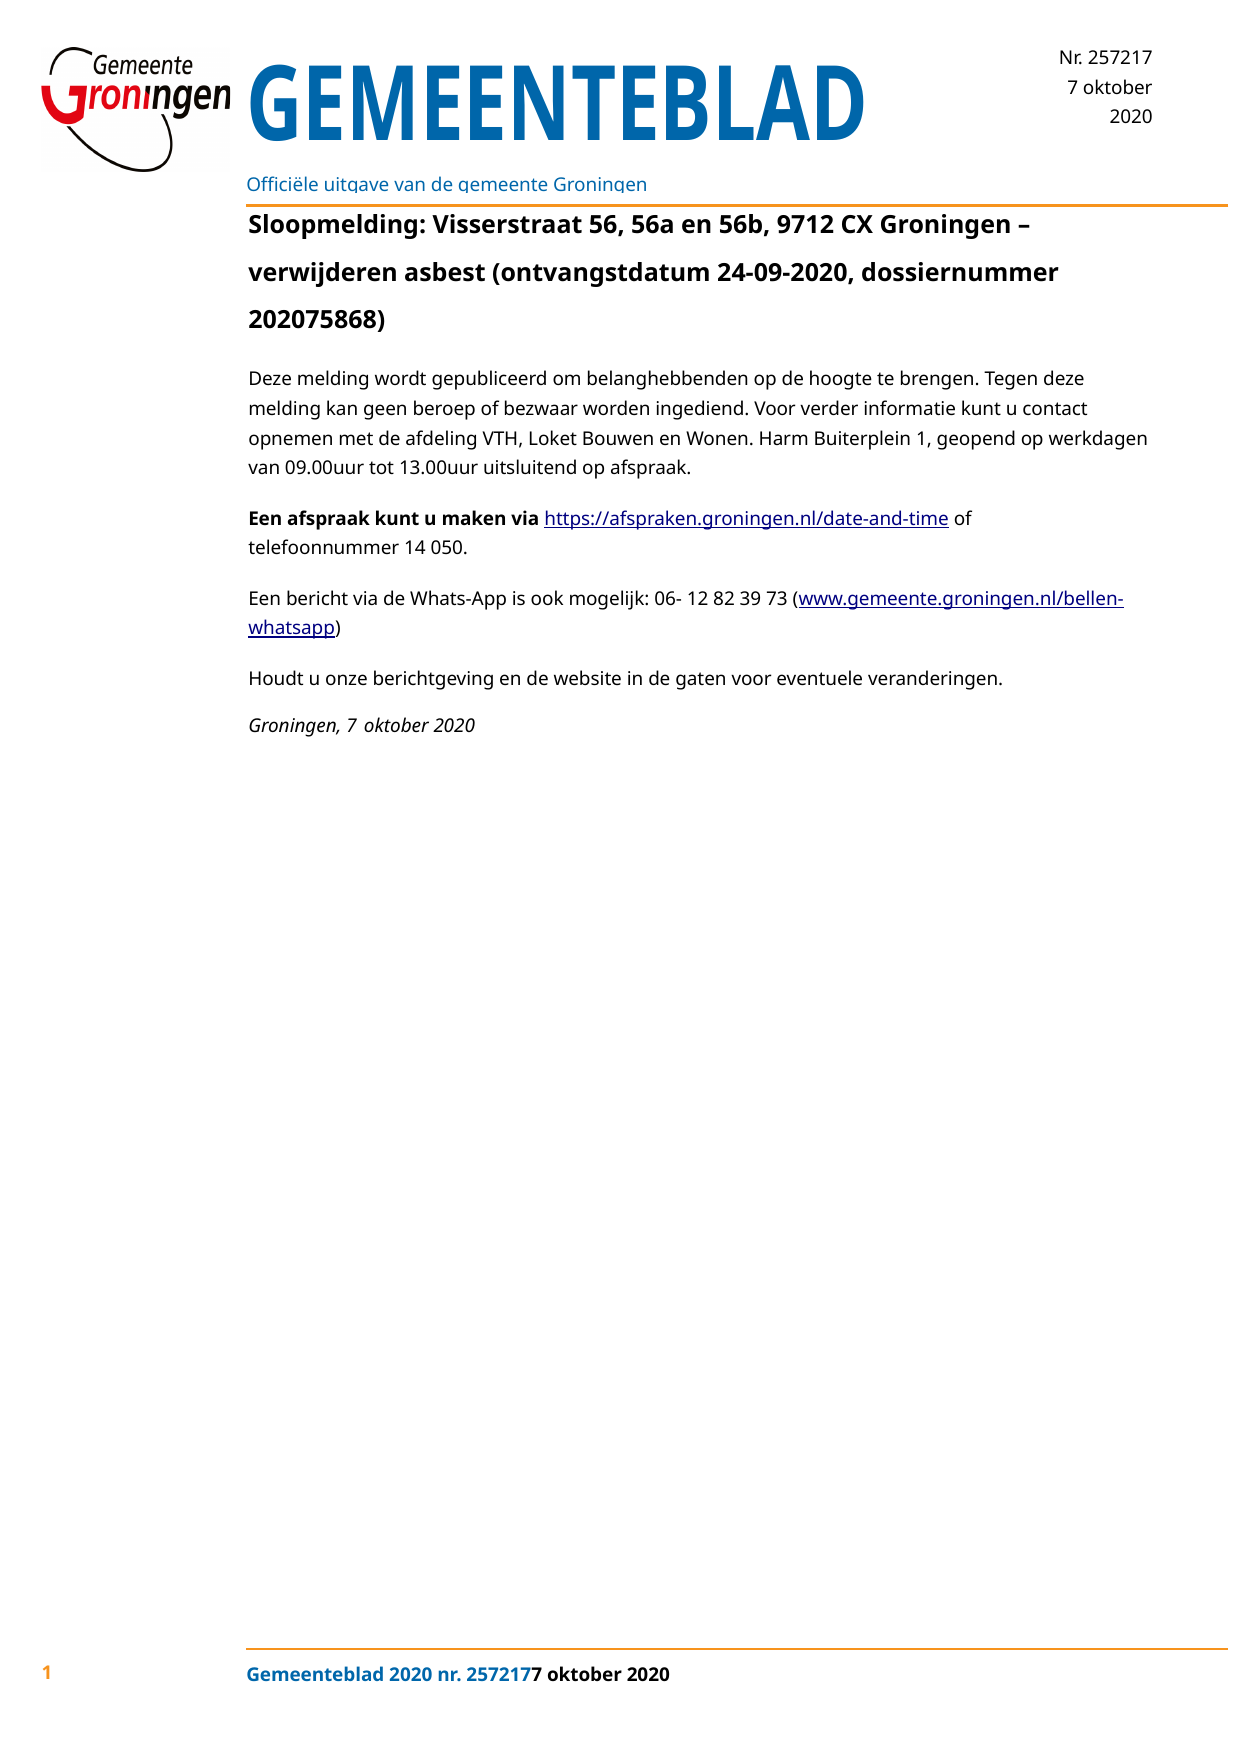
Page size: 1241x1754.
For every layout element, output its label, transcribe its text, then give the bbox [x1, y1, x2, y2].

text Deze melding wordt gepubliceerd om belanghebbenden op de hoogte te brengen. Tegen deze melding kan geen beroep of bezwaar worden ingediend. Voor verder informatie kunt u contact opnemen met de afdeling VTH, Loket Bouwen en Wonen. Harm Buiterplein 1, geopend op werkdagen van 09.00uur tot 13.00uur uitsluitend op afspraak. [248, 366, 1152, 480]
text Een bericht via de Whats-App is ook mogelijk: 06- 12 82 39 73 (www.gemeente.groningen.nl/bellen-whatsapp) [248, 585, 1152, 640]
text Houdt u onze berichtgeving en de website in de gaten voor eventuele veranderingen. [248, 665, 1152, 690]
text Groningen, 7 oktober 2020 [248, 712, 1152, 738]
text Sloopmelding: Visserstraat 56, 56a en 56b, 9712 CX Groningen – verwijderen asbest (ontvangstdatum 24-09-2020, dossiernummer 202075868) [248, 207, 1152, 336]
text Een afspraak kunt u maken via https://afspraken.groningen.nl/date-and-time of telefoonnummer 14 050. [248, 505, 1152, 560]
picture [41, 47, 231, 172]
